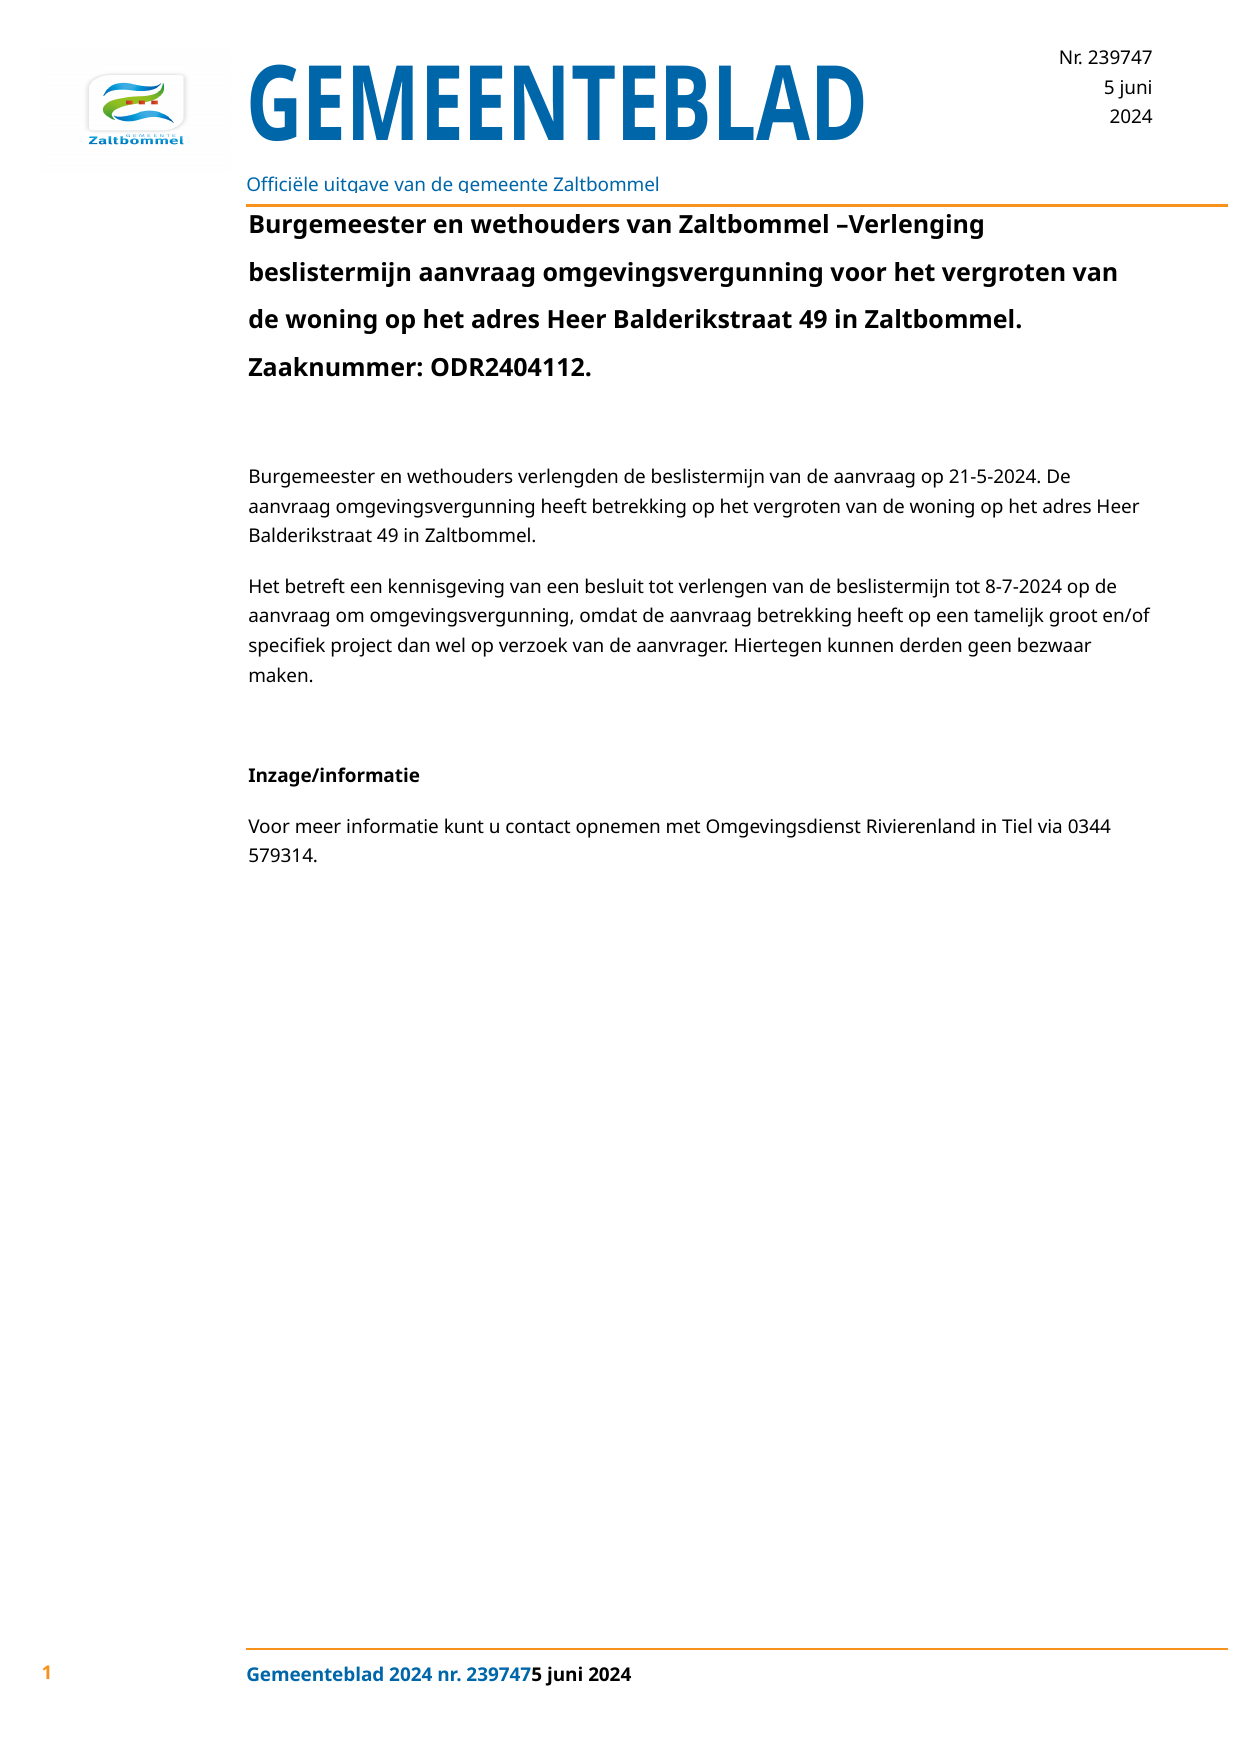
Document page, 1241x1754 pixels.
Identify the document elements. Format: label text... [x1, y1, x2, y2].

text Burgemeester en wethouders verlengden de beslistermijn van de aanvraag op 21-5-2024. De aanvraag omgevingsvergunning heeft betrekking op het vergroten van de woning op het adres Heer Balderikstraat 49 in Zaltbommel. [248, 463, 1152, 548]
text Het betreft een kennisgeving van een besluit tot verlengen van de beslistermijn tot 8-7-2024 op de aanvraag om omgevingsvergunning, omdat de aanvraag betrekking heeft op een tamelijk groot en/of specifiek project dan wel op verzoek van de aanvrager. Hiertegen kunnen derden geen bezwaar maken. [248, 573, 1152, 688]
text Voor meer informatie kunt u contact opnemen met Omgevingsdienst Rivierenland in Tiel via 0344 579314. [248, 813, 1152, 868]
picture [41, 47, 231, 172]
text Inzage/informatie [248, 763, 1152, 788]
text Burgemeester en wethouders van Zaltbommel –Verlenging beslistermijn aanvraag omgevingsvergunning voor het vergroten van de woning op het adres Heer Balderikstraat 49 in Zaltbommel. Zaaknummer: ODR2404112. [248, 207, 1152, 384]
